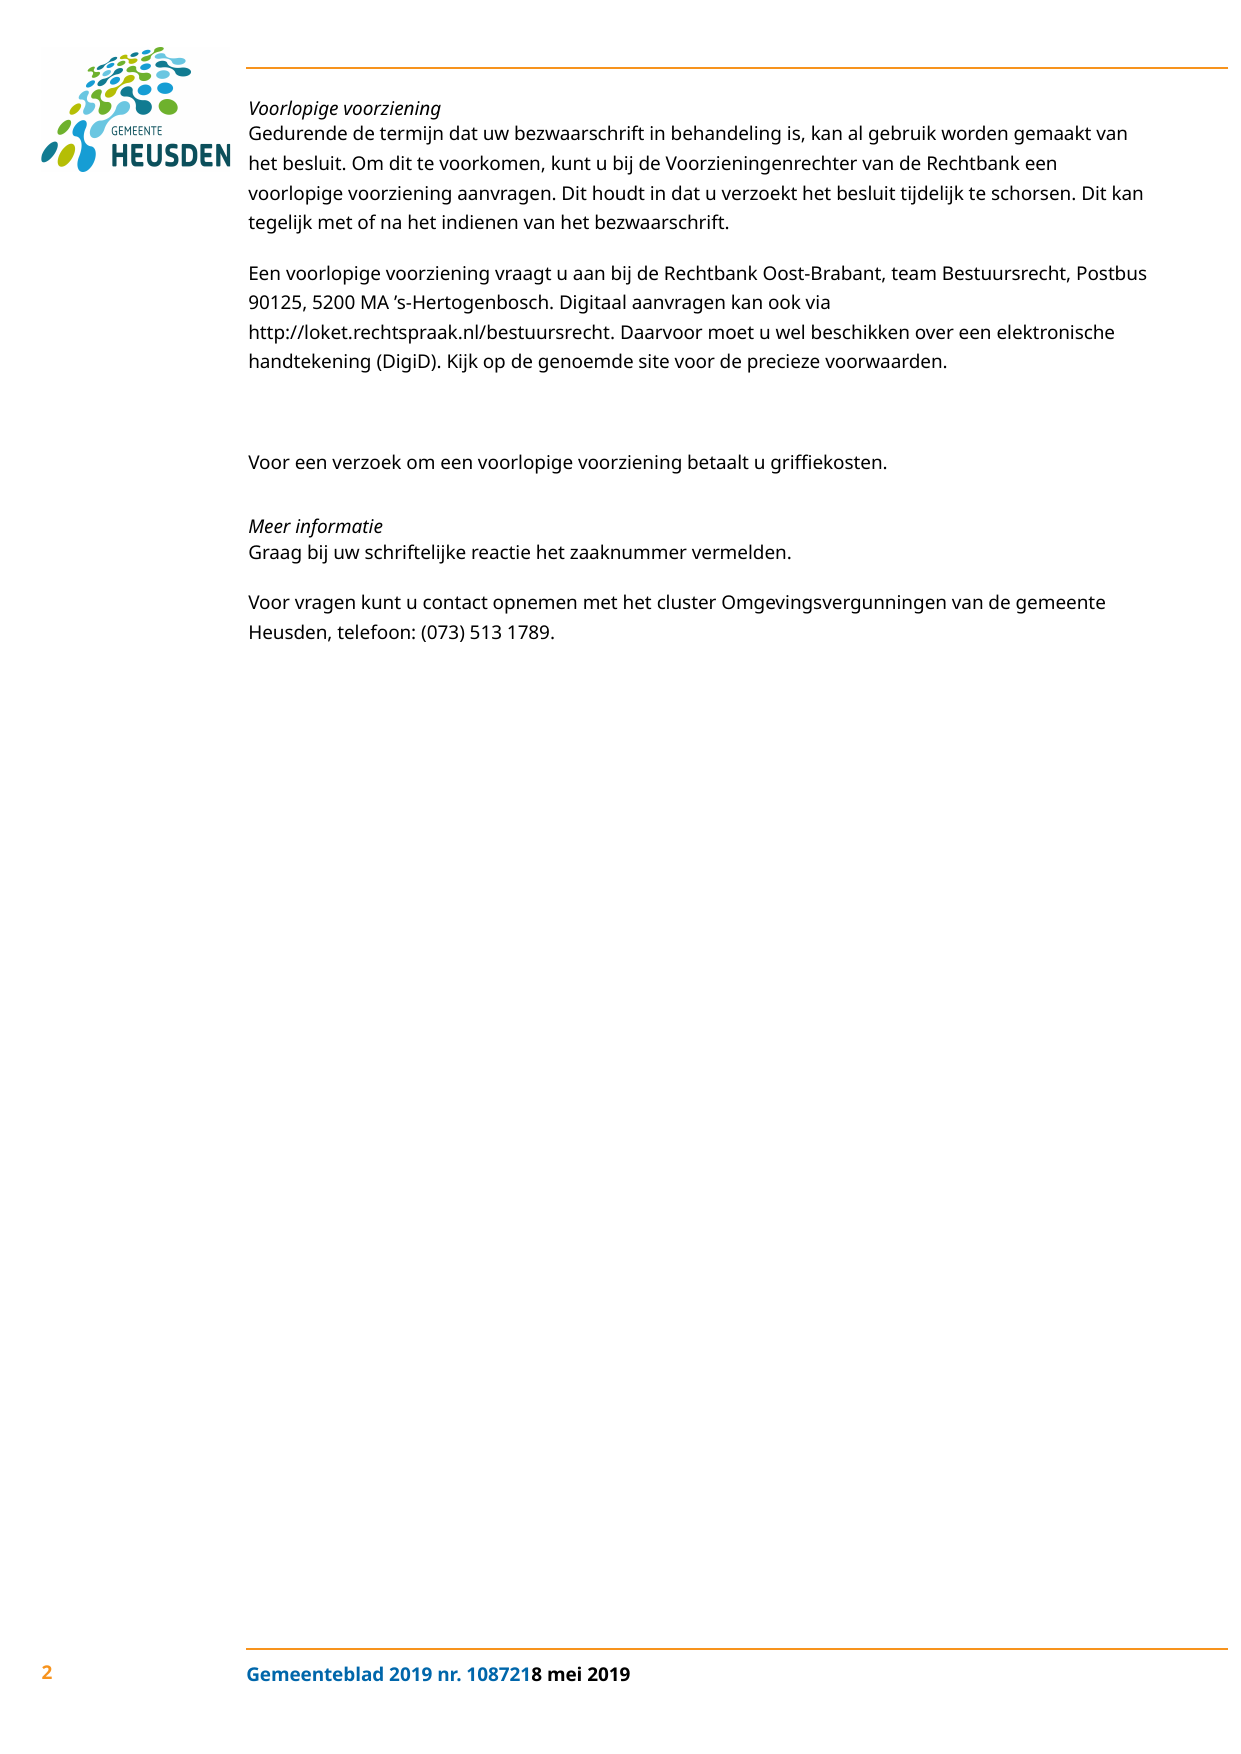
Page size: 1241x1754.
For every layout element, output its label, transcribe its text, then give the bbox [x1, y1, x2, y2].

text Een voorlopige voorziening vraagt u aan bij de Rechtbank Oost-Brabant, team Bestuursrecht, Postbus 90125, 5200 MA ’s-Hertogenbosch. Digitaal aanvragen kan ook via http://loket.rechtspraak.nl/bestuursrecht. Daarvoor moet u wel beschikken over een elektronische handtekening (DigiD). Kijk op de genoemde site voor de precieze voorwaarden. [248, 260, 1152, 374]
picture [41, 47, 231, 172]
text Voor een verzoek om een voorlopige voorziening betaalt u griffiekosten. [248, 449, 1152, 475]
text Voor vragen kunt u contact opnemen met het cluster Omgevingsvergunningen van de gemeente Heusden, telefoon: (073) 513 1789. [248, 589, 1152, 645]
text Gedurende de termijn dat uw bezwaarschrift in behandeling is, kan al gebruik worden gemaakt van het besluit. Om dit te voorkomen, kunt u bij de Voorzieningenrechter van de Rechtbank een voorlopige voorziening aanvragen. Dit houdt in dat u verzoekt het besluit tijdelijk te schorsen. Dit kan tegelijk met of na het indienen van het bezwaarschrift. [248, 121, 1152, 235]
text Graag bij uw schriftelijke reactie het zaaknummer vermelden. [248, 539, 1152, 565]
text Meer informatie [248, 513, 1152, 539]
text Voorlopige voorziening [248, 95, 1152, 121]
